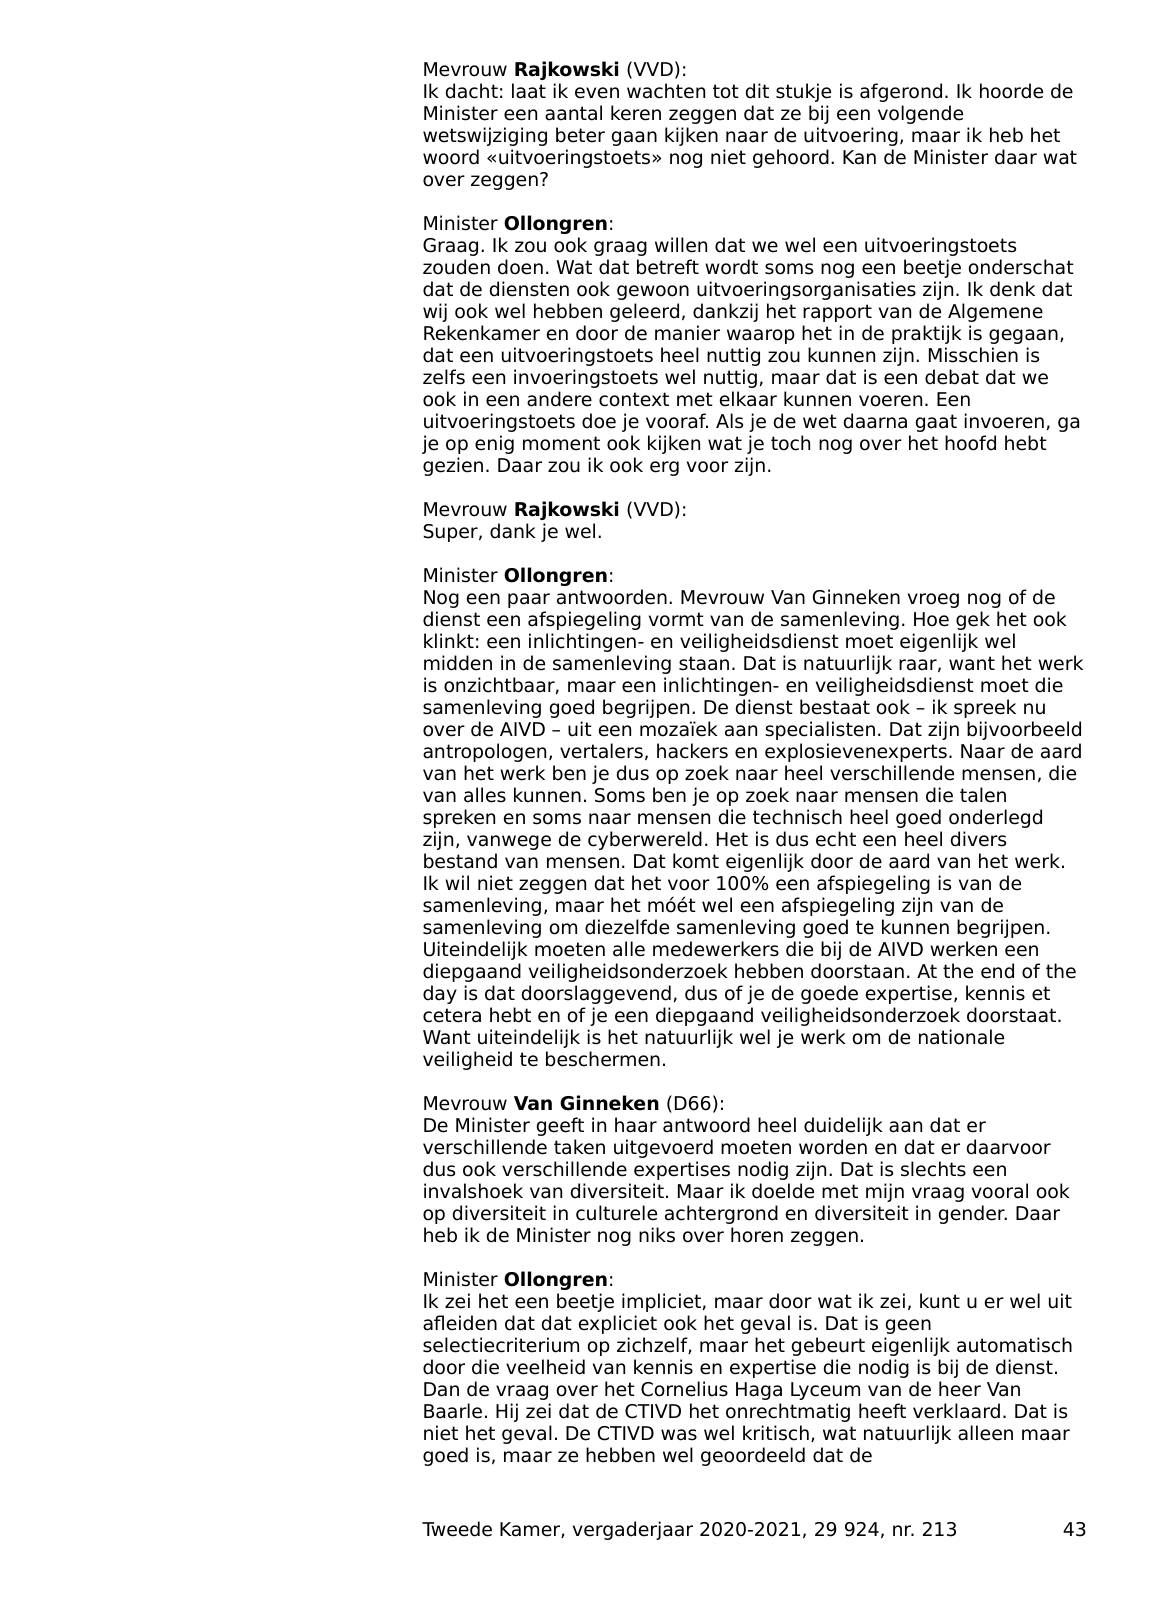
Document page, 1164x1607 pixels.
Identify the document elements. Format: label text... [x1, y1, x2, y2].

text Ik dacht: laat ik even wachten tot dit stukje is afgerond. Ik hoorde de Minister een aantal keren zeggen dat ze bij een volgende wetswijziging beter gaan kijken naar de uitvoering, maar ik heb het woord «uitvoeringstoets» nog niet gehoord. Kan de Minister daar wat over zeggen? [422, 81, 1087, 191]
text Mevrouw Rajkowski (VVD): [422, 499, 1087, 521]
text Minister Ollongren: [422, 565, 1087, 587]
text De Minister geeft in haar antwoord heel duidelijk aan dat er verschillende taken uitgevoerd moeten worden en dat er daarvoor dus ook verschillende expertises nodig zijn. Dat is slechts een invalshoek van diversiteit. Maar ik doelde met mijn vraag vooral ook op diversiteit in culturele achtergrond en diversiteit in gender. Daar heb ik de Minister nog niks over horen zeggen. [422, 1115, 1087, 1247]
text Dan de vraag over het Cornelius Haga Lyceum van de heer Van Baarle. Hij zei dat de CTIVD het onrechtmatig heeft verklaard. Dat is niet het geval. De CTIVD was wel kritisch, wat natuurlijk alleen maar goed is, maar ze hebben wel geoordeeld dat de [422, 1379, 1087, 1467]
text Mevrouw Rajkowski (VVD): [422, 59, 1087, 81]
text Mevrouw Van Ginneken (D66): [422, 1093, 1087, 1115]
text Nog een paar antwoorden. Mevrouw Van Ginneken vroeg nog of de dienst een afspiegeling vormt van de samenleving. Hoe gek het ook klinkt: een inlichtingen- en veiligheidsdienst moet eigenlijk wel midden in de samenleving staan. Dat is natuurlijk raar, want het werk is onzichtbaar, maar een inlichtingen- en veiligheidsdienst moet die samenleving goed begrijpen. De dienst bestaat ook – ik spreek nu over de AIVD – uit een mozaïek aan specialisten. Dat zijn bijvoorbeeld antropologen, vertalers, hackers en explosievenexperts. Naar de aard van het werk ben je dus op zoek naar heel verschillende mensen, die van alles kunnen. Soms ben je op zoek naar mensen die talen spreken en soms naar mensen die technisch heel goed onderlegd zijn, vanwege de cyberwereld. Het is dus echt een heel divers bestand van mensen. Dat komt eigenlijk door de aard van het werk. Ik wil niet zeggen dat het voor 100% een afspiegeling is van de samenleving, maar het móét wel een afspiegeling zijn van de samenleving om diezelfde samenleving goed te kunnen begrijpen. Uiteindelijk moeten alle medewerkers die bij de AIVD werken een diepgaand veiligheidsonderzoek hebben doorstaan. At the end of the day is dat doorslaggevend, dus of je de goede expertise, kennis et cetera hebt en of je een diepgaand veiligheidsonderzoek doorstaat. Want uiteindelijk is het natuurlijk wel je werk om de nationale veiligheid te beschermen. [422, 587, 1087, 1071]
text Super, dank je wel. [422, 521, 1087, 543]
text Ik zei het een beetje impliciet, maar door wat ik zei, kunt u er wel uit afleiden dat dat expliciet ook het geval is. Dat is geen selectiecriterium op zichzelf, maar het gebeurt eigenlijk automatisch door die veelheid van kennis en expertise die nodig is bij de dienst. [422, 1291, 1087, 1379]
text Graag. Ik zou ook graag willen dat we wel een uitvoeringstoets zouden doen. Wat dat betreft wordt soms nog een beetje onderschat dat de diensten ook gewoon uitvoeringsorganisaties zijn. Ik denk dat wij ook wel hebben geleerd, dankzij het rapport van de Algemene Rekenkamer en door de manier waarop het in de praktijk is gegaan, dat een uitvoeringstoets heel nuttig zou kunnen zijn. Misschien is zelfs een invoeringstoets wel nuttig, maar dat is een debat dat we ook in een andere context met elkaar kunnen voeren. Een uitvoeringstoets doe je vooraf. Als je de wet daarna gaat invoeren, ga je op enig moment ook kijken wat je toch nog over het hoofd hebt gezien. Daar zou ik ook erg voor zijn. [422, 235, 1087, 477]
text Minister Ollongren: [422, 1269, 1087, 1291]
text Minister Ollongren: [422, 213, 1087, 235]
